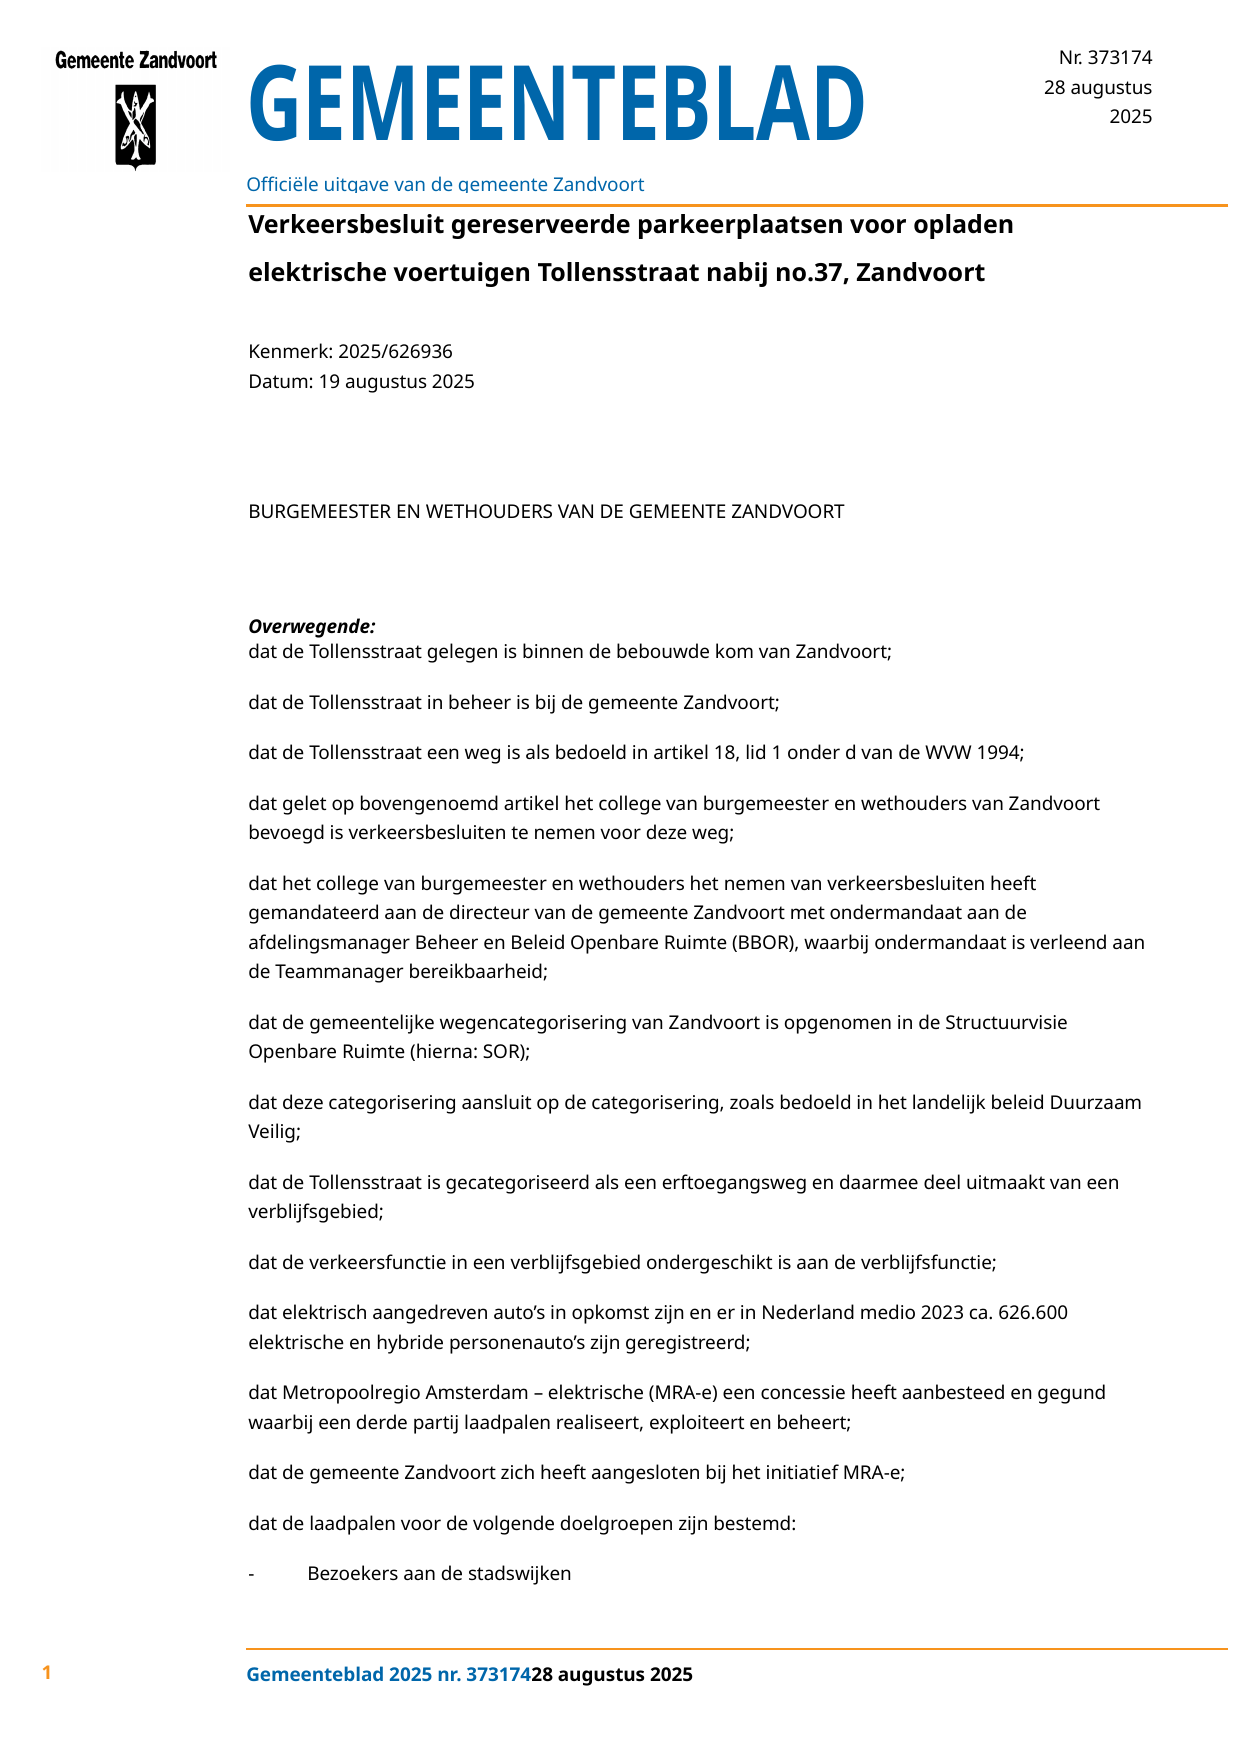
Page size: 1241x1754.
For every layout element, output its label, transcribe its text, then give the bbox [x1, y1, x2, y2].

text dat de gemeente Zandvoort zich heeft aangesloten bij het initiatief MRA-e; [248, 1459, 1152, 1485]
text dat de Tollensstraat in beheer is bij de gemeente Zandvoort; [248, 689, 1152, 715]
text Datum: 19 augustus 2025 [248, 368, 1152, 394]
text dat het college van burgemeester en wethouders het nemen van verkeersbesluiten heeft gemandateerd aan de directeur van de gemeente Zandvoort met ondermandaat aan de afdelingsmanager Beheer en Beleid Openbare Ruimte (BBOR), waarbij ondermandaat is verleend aan de Teammanager bereikbaarheid; [248, 870, 1152, 984]
text Kenmerk: 2025/626936 [248, 339, 1152, 364]
text dat de laadpalen voor de volgende doelgroepen zijn bestemd: [248, 1510, 1152, 1536]
text dat elektrisch aangedreven auto’s in opkomst zijn en er in Nederland medio 2023 ca. 626.600 elektrische en hybride personenauto’s zijn geregistreerd; [248, 1299, 1152, 1355]
text dat de Tollensstraat een weg is als bedoeld in artikel 18, lid 1 onder d van de WVW 1994; [248, 739, 1152, 765]
text dat Metropoolregio Amsterdam – elektrische (MRA-e) een concessie heeft aanbesteed en gegund waarbij een derde partij laadpalen realiseert, exploiteert en beheert; [248, 1379, 1152, 1435]
text dat de Tollensstraat is gecategoriseerd als een erftoegangsweg en daarmee deel uitmaakt van een verblijfsgebied; [248, 1169, 1152, 1224]
list Bezoekers aan de stadswijken [248, 1560, 1152, 1586]
picture [41, 47, 231, 172]
text Verkeersbesluit gereserveerde parkeerplaatsen voor opladen elektrische voertuigen Tollensstraat nabij no.37, Zandvoort [248, 207, 1152, 288]
text dat gelet op bovengenoemd artikel het college van burgemeester en wethouders van Zandvoort bevoegd is verkeersbesluiten te nemen voor deze weg; [248, 790, 1152, 845]
text dat de Tollensstraat gelegen is binnen de bebouwde kom van Zandvoort; [248, 639, 1152, 664]
text BURGEMEESTER EN WETHOUDERS VAN DE GEMEENTE ZANDVOORT [248, 499, 1152, 524]
text dat de gemeentelijke wegencategorisering van Zandvoort is opgenomen in de Structuurvisie Openbare Ruimte (hierna: SOR); [248, 1009, 1152, 1064]
text Overwegende: [248, 613, 1152, 639]
text dat de verkeersfunctie in een verblijfsgebied ondergeschikt is aan de verblijfsfunctie; [248, 1249, 1152, 1275]
text dat deze categorisering aansluit op de categorisering, zoals bedoeld in het landelijk beleid Duurzaam Veilig; [248, 1089, 1152, 1144]
